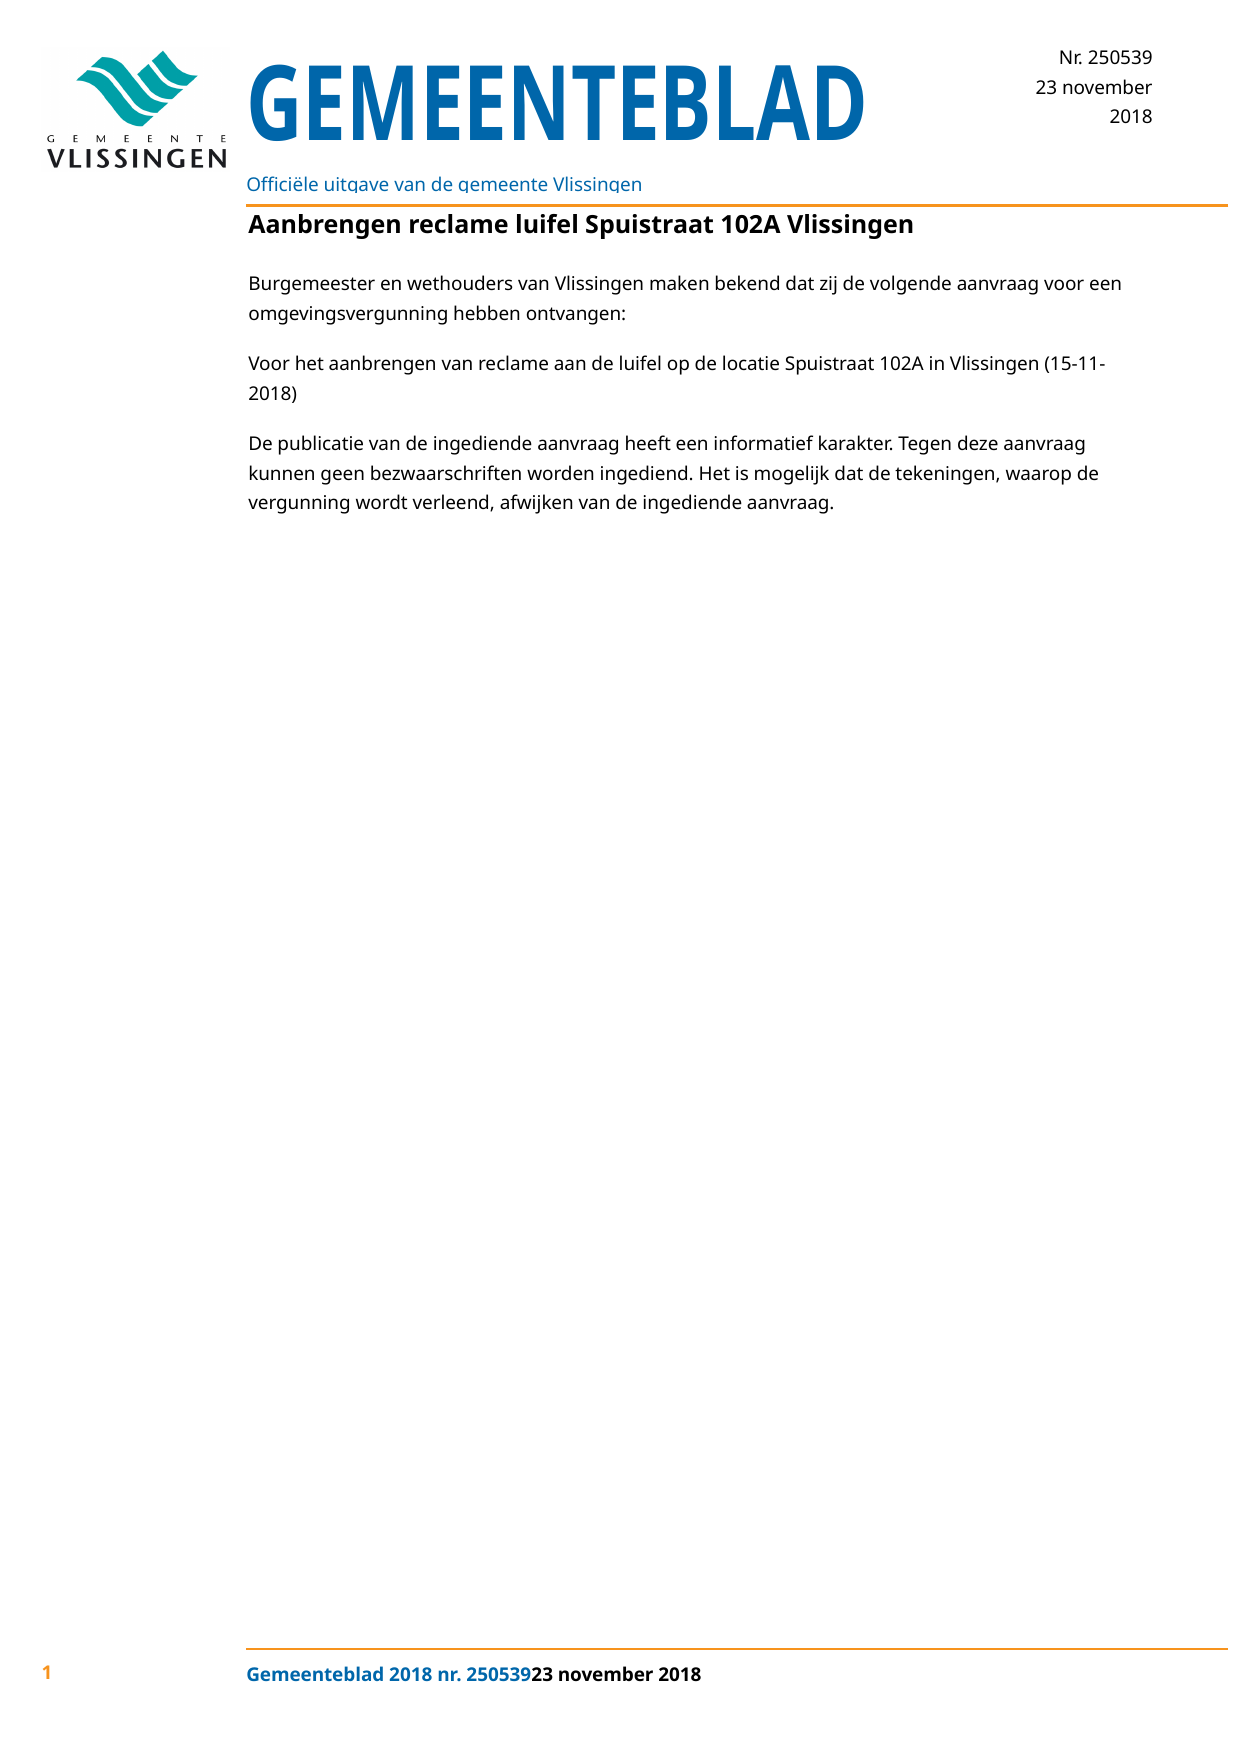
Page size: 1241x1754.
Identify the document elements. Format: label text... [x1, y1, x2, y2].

text Voor het aanbrengen van reclame aan de luifel op de locatie Spuistraat 102A in Vlissingen (15-11-2018) [248, 350, 1152, 406]
picture [41, 47, 231, 172]
text Aanbrengen reclame luifel Spuistraat 102A Vlissingen [248, 207, 1152, 241]
text Burgemeester en wethouders van Vlissingen maken bekend dat zij de volgende aanvraag voor een omgevingsvergunning hebben ontvangen: [248, 270, 1152, 326]
text De publicatie van de ingediende aanvraag heeft een informatief karakter. Tegen deze aanvraag kunnen geen bezwaarschriften worden ingediend. Het is mogelijk dat de tekeningen, waarop de vergunning wordt verleend, afwijken van de ingediende aanvraag. [248, 430, 1152, 515]
